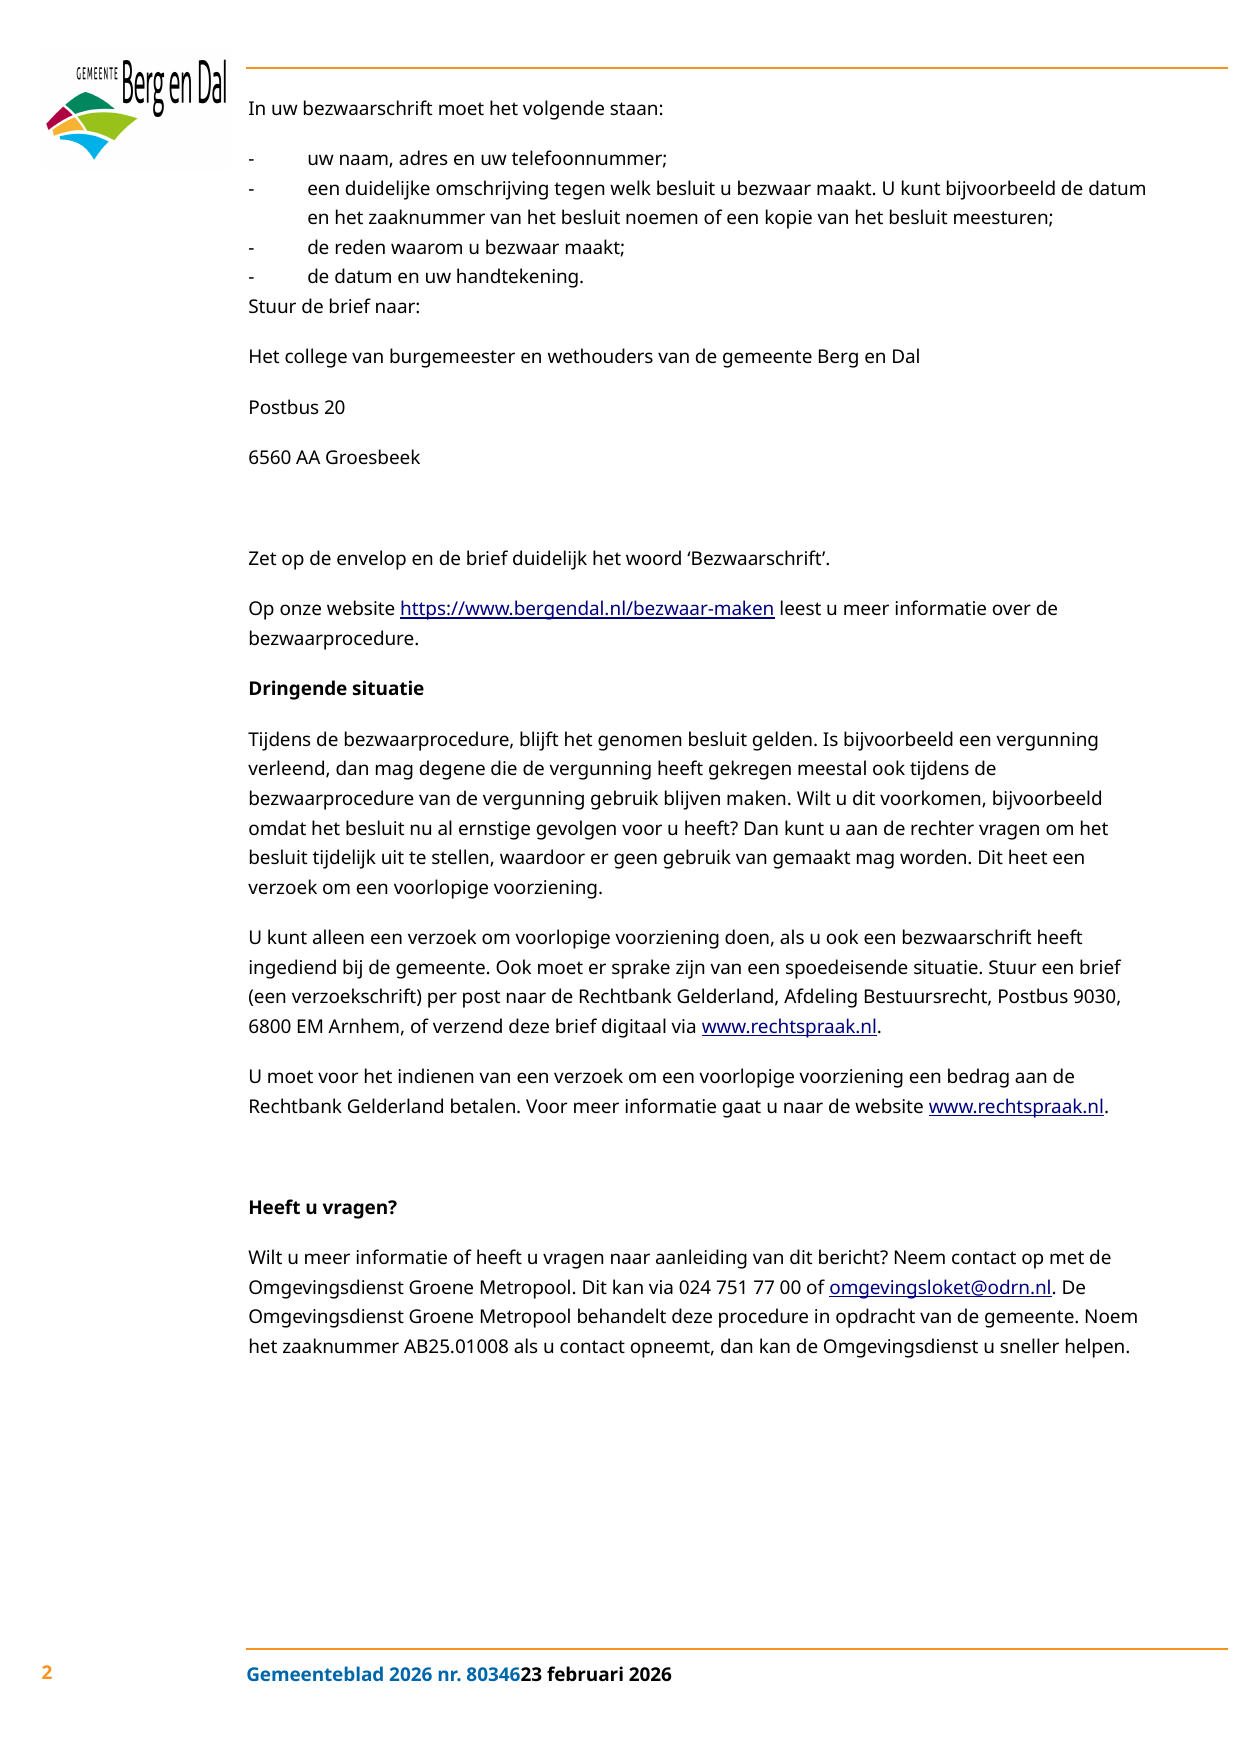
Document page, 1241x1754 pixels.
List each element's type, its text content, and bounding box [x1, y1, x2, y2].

text Dringende situatie [248, 676, 1152, 701]
text 6560 AA Groesbeek [248, 444, 1152, 470]
list de reden waarom u bezwaar maakt; [248, 234, 1152, 260]
text U kunt alleen een verzoek om voorlopige voorziening doen, als u ook een bezwaarschrift heeft ingediend bij de gemeente. Ook moet er sprake zijn van een spoedeisende situatie. Stuur een brief (een verzoekschrift) per post naar de Rechtbank Gelderland, Afdeling Bestuursrecht, Postbus 9030, 6800 EM Arnhem, of verzend deze brief digitaal via www.rechtspraak.nl. [248, 924, 1152, 1039]
text Heeft u vragen? [248, 1194, 1152, 1220]
picture [41, 47, 231, 172]
text In uw bezwaarschrift moet het volgende staan: [248, 95, 1152, 121]
text Wilt u meer informatie of heeft u vragen naar aanleiding van dit bericht? Neem contact op met de Omgevingsdienst Groene Metropool. Dit kan via 024 751 77 00 of omgevingsloket@odrn.nl. De Omgevingsdienst Groene Metropool behandelt deze procedure in opdracht van de gemeente. Noem het zaaknummer AB25.01008 als u contact opneemt, dan kan de Omgevingsdienst u sneller helpen. [248, 1244, 1152, 1359]
list de datum en uw handtekening. [248, 263, 1152, 289]
text Stuur de brief naar: [248, 293, 1152, 319]
text Tijdens de bezwaarprocedure, blijft het genomen besluit gelden. Is bijvoorbeeld een vergunning verleend, dan mag degene die de vergunning heeft gekregen meestal ook tijdens de bezwaarprocedure van de vergunning gebruik blijven maken. Wilt u dit voorkomen, bijvoorbeeld omdat het besluit nu al ernstige gevolgen voor u heeft? Dan kunt u aan de rechter vragen om het besluit tijdelijk uit te stellen, waardoor er geen gebruik van gemaakt mag worden. Dit heet een verzoek om een voorlopige voorziening. [248, 726, 1152, 900]
list een duidelijke omschrijving tegen welk besluit u bezwaar maakt. U kunt bijvoorbeeld de datum en het zaaknummer van het besluit noemen of een kopie van het besluit meesturen; [248, 175, 1152, 230]
text Op onze website https://www.bergendal.nl/bezwaar-maken leest u meer informatie over de bezwaarprocedure. [248, 596, 1152, 651]
text Het college van burgemeester en wethouders van de gemeente Berg en Dal [248, 343, 1152, 369]
list uw naam, adres en uw telefoonnummer; [248, 145, 1152, 171]
text Postbus 20 [248, 394, 1152, 420]
text U moet voor het indienen van een verzoek om een voorlopige voorziening een bedrag aan de Rechtbank Gelderland betalen. Voor meer informatie gaat u naar de website www.rechtspraak.nl. [248, 1063, 1152, 1119]
text Zet op de envelop en de brief duidelijk het woord ‘Bezwaarschrift’. [248, 545, 1152, 571]
